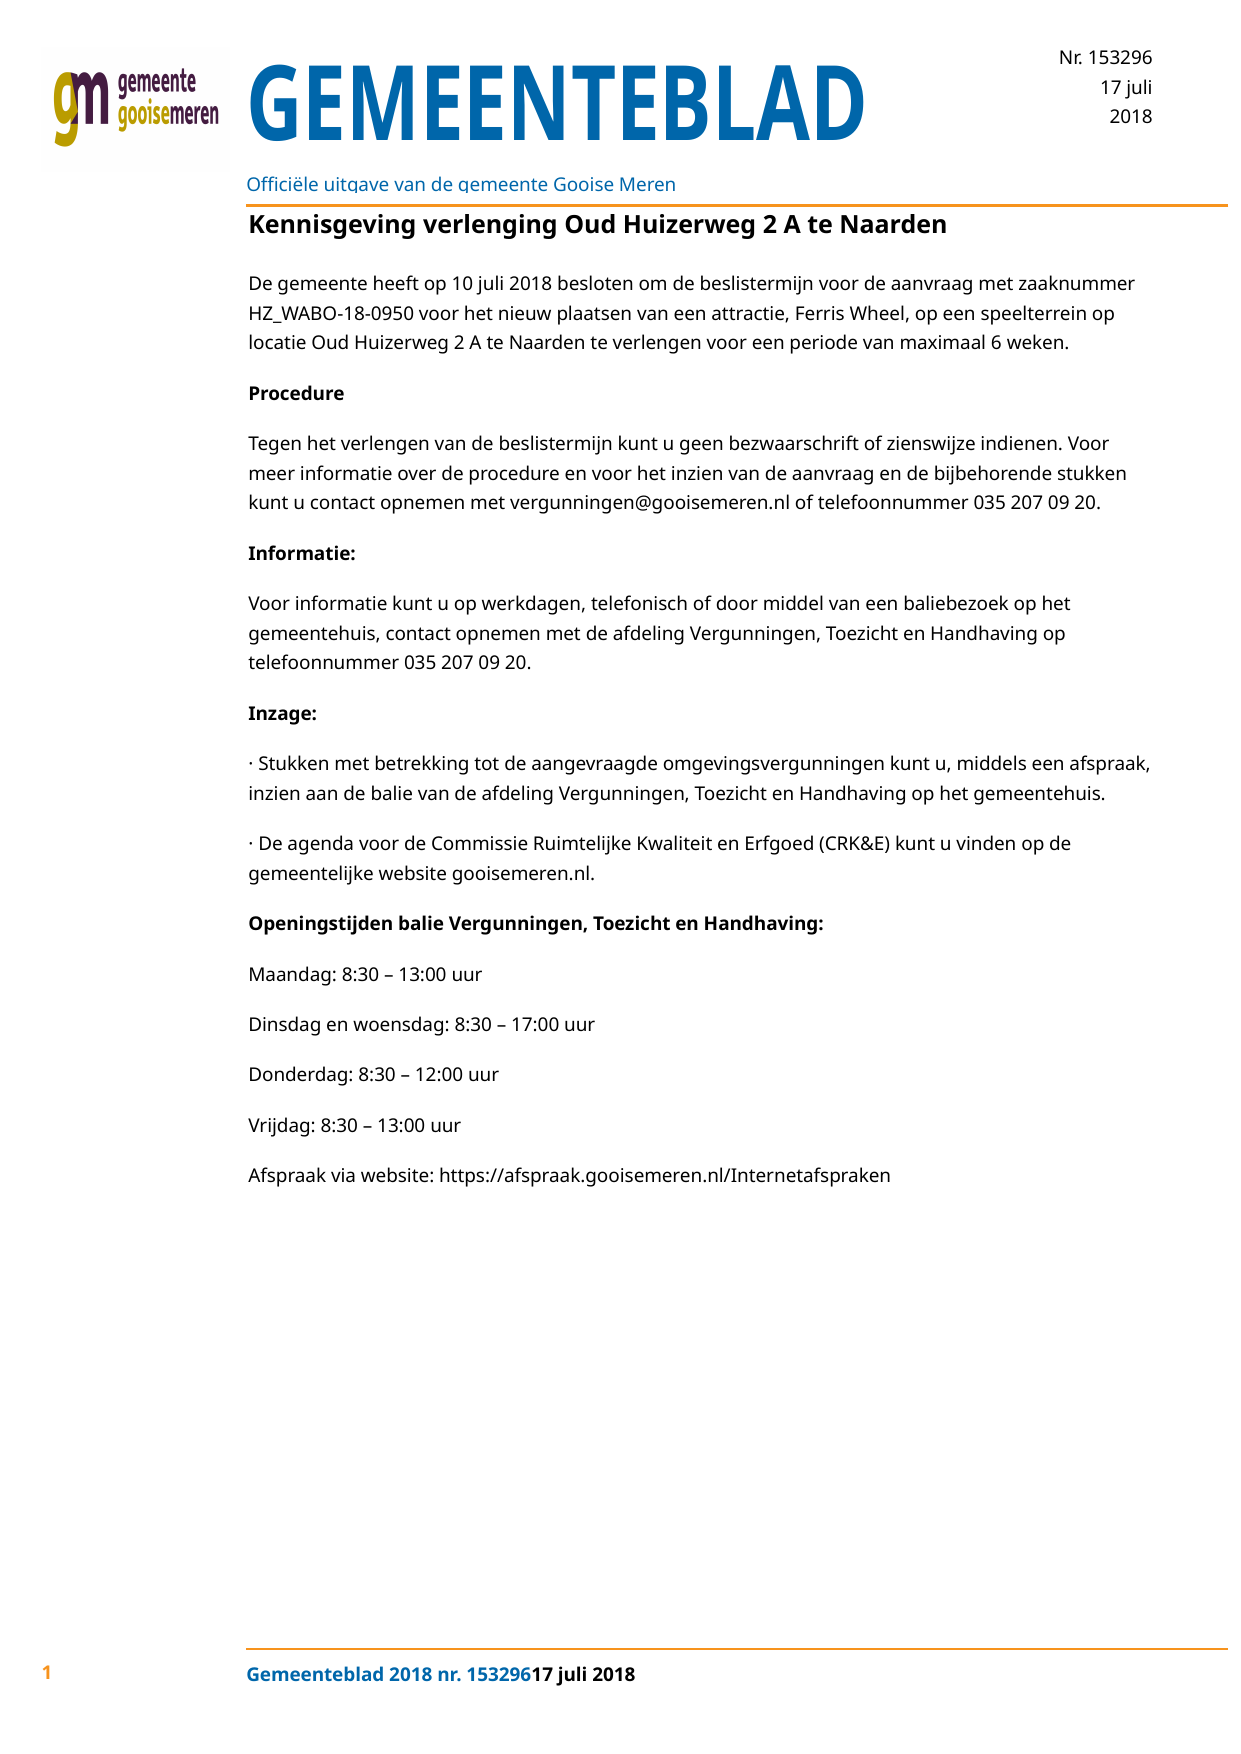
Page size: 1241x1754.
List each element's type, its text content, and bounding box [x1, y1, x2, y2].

text · Stukken met betrekking tot de aangevraagde omgevingsvergunningen kunt u, middels een afspraak, inzien aan de balie van de afdeling Vergunningen, Toezicht en Handhaving op het gemeentehuis. [248, 750, 1152, 806]
text Maandag: 8:30 – 13:00 uur [248, 961, 1152, 986]
text Kennisgeving verlenging Oud Huizerweg 2 A te Naarden [248, 207, 1152, 241]
picture [41, 47, 231, 172]
text Afspraak via website: https://afspraak.gooisemeren.nl/Internetafspraken [248, 1162, 1152, 1188]
text Tegen het verlengen van de beslistermijn kunt u geen bezwaarschrift of zienswijze indienen. Voor meer informatie over de procedure en voor het inzien van de aanvraag en de bijbehorende stukken kunt u contact opnemen met vergunningen@gooisemeren.nl of telefoonnummer 035 207 09 20. [248, 430, 1152, 515]
text Dinsdag en woensdag: 8:30 – 17:00 uur [248, 1011, 1152, 1037]
text Voor informatie kunt u op werkdagen, telefonisch of door middel van een baliebezoek op het gemeentehuis, contact opnemen met de afdeling Vergunningen, Toezicht en Handhaving op telefoonnummer 035 207 09 20. [248, 590, 1152, 675]
text Donderdag: 8:30 – 12:00 uur [248, 1062, 1152, 1087]
text Vrijdag: 8:30 – 13:00 uur [248, 1112, 1152, 1138]
text De gemeente heeft op 10 juli 2018 besloten om de beslistermijn voor de aanvraag met zaaknummer HZ_WABO-18-0950 voor het nieuw plaatsen van een attractie, Ferris Wheel, op een speelterrein op locatie Oud Huizerweg 2 A te Naarden te verlengen voor een periode van maximaal 6 weken. [248, 270, 1152, 355]
text Openingstijden balie Vergunningen, Toezicht en Handhaving: [248, 910, 1152, 936]
text Inzage: [248, 700, 1152, 726]
text Procedure [248, 380, 1152, 406]
text · De agenda voor de Commissie Ruimtelijke Kwaliteit en Erfgoed (CRK&E) kunt u vinden op de gemeentelijke website gooisemeren.nl. [248, 830, 1152, 886]
text Informatie: [248, 540, 1152, 566]
